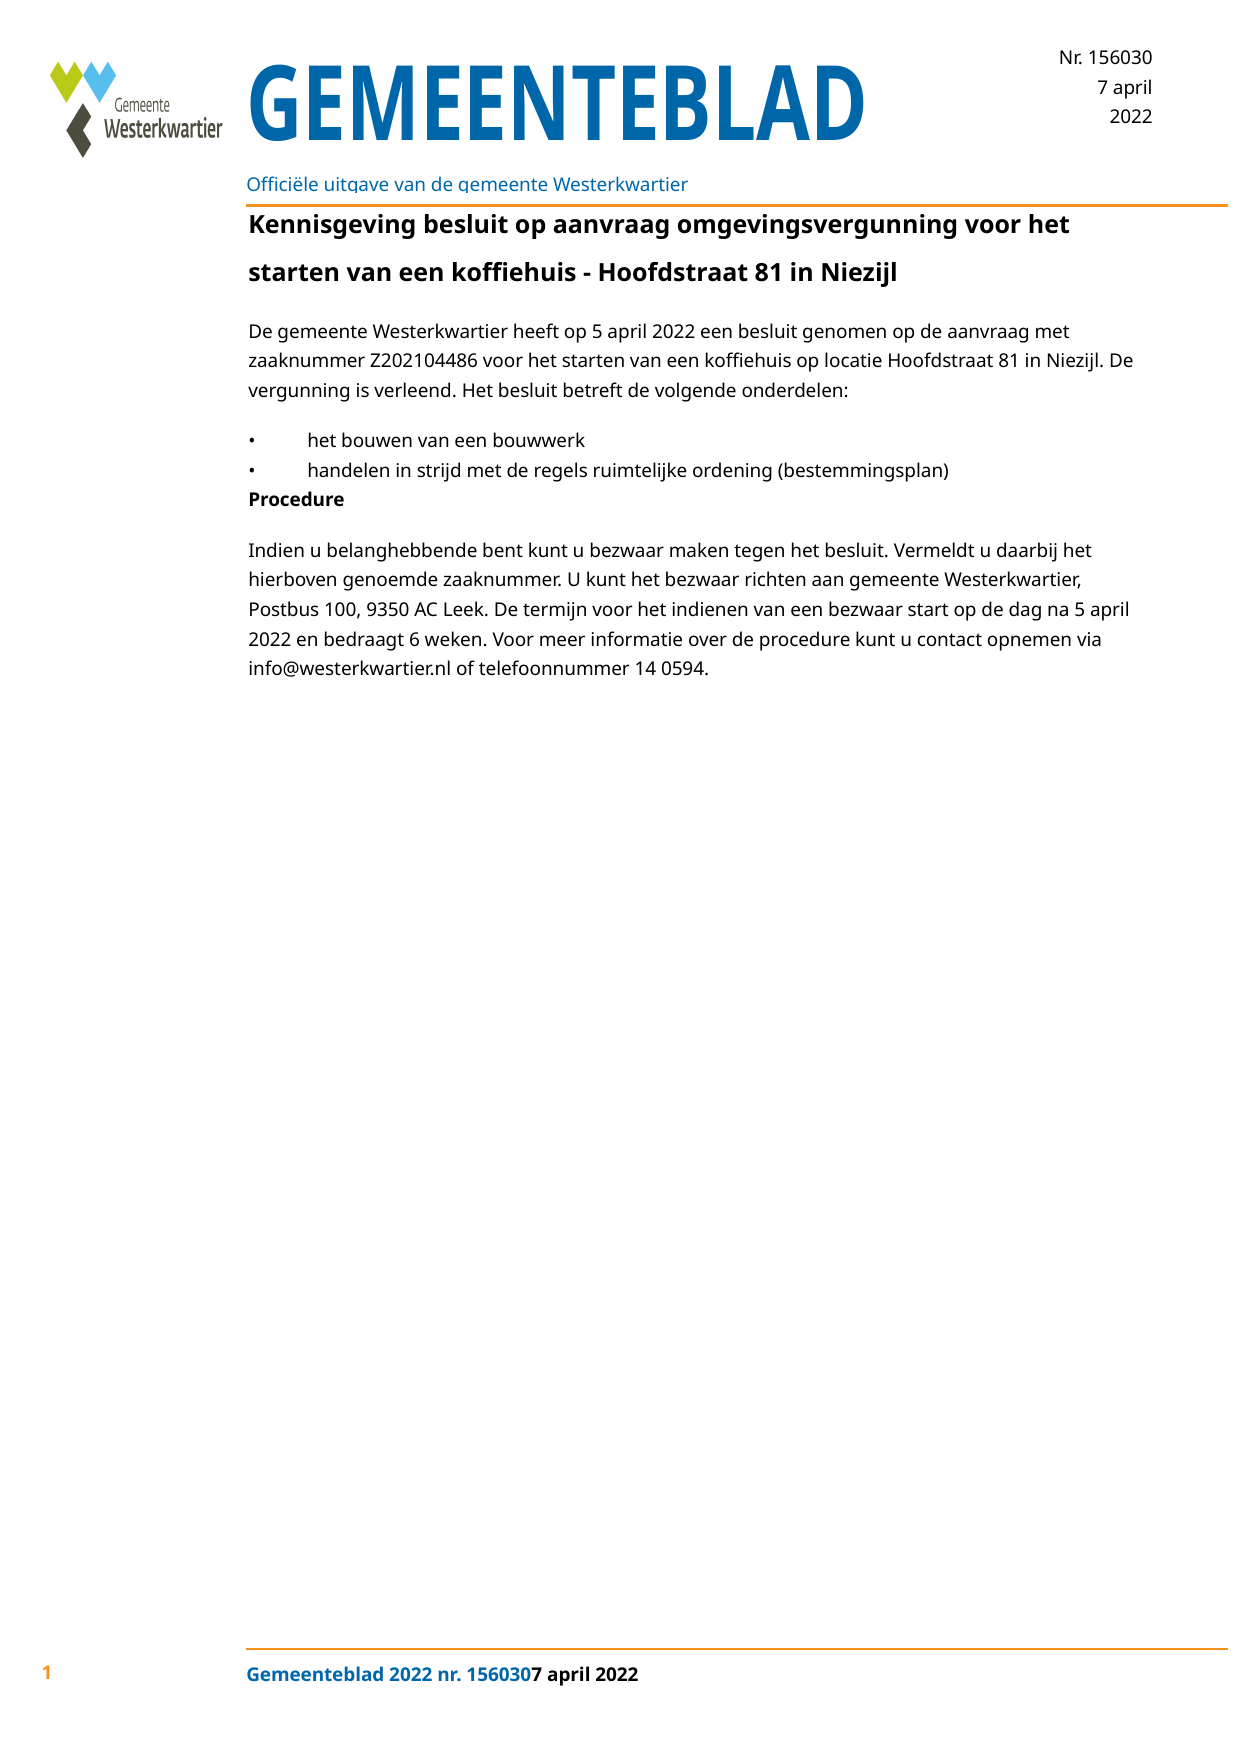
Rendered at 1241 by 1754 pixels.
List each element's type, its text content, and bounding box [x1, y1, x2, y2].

text De gemeente Westerkwartier heeft op 5 april 2022 een besluit genomen op de aanvraag met zaaknummer Z202104486 voor het starten van een koffiehuis op locatie Hoofdstraat 81 in Niezijl. De vergunning is verleend. Het besluit betreft de volgende onderdelen: [248, 318, 1152, 403]
picture [41, 47, 231, 172]
list het bouwen van een bouwwerk [248, 427, 1152, 453]
list handelen in strijd met de regels ruimtelijke ordening (bestemmingsplan) [248, 457, 1152, 483]
text Procedure [248, 487, 1152, 512]
text Kennisgeving besluit op aanvraag omgevingsvergunning voor het starten van een koffiehuis - Hoofdstraat 81 in Niezijl [248, 207, 1152, 288]
text Indien u belanghebbende bent kunt u bezwaar maken tegen het besluit. Vermeldt u daarbij het hierboven genoemde zaaknummer. U kunt het bezwaar richten aan gemeente Westerkwartier, Postbus 100, 9350 AC Leek. De termijn voor het indienen van een bezwaar start op de dag na 5 april 2022 en bedraagt 6 weken. Voor meer informatie over de procedure kunt u contact opnemen via info@westerkwartier.nl of telefoonnummer 14 0594. [248, 537, 1152, 681]
